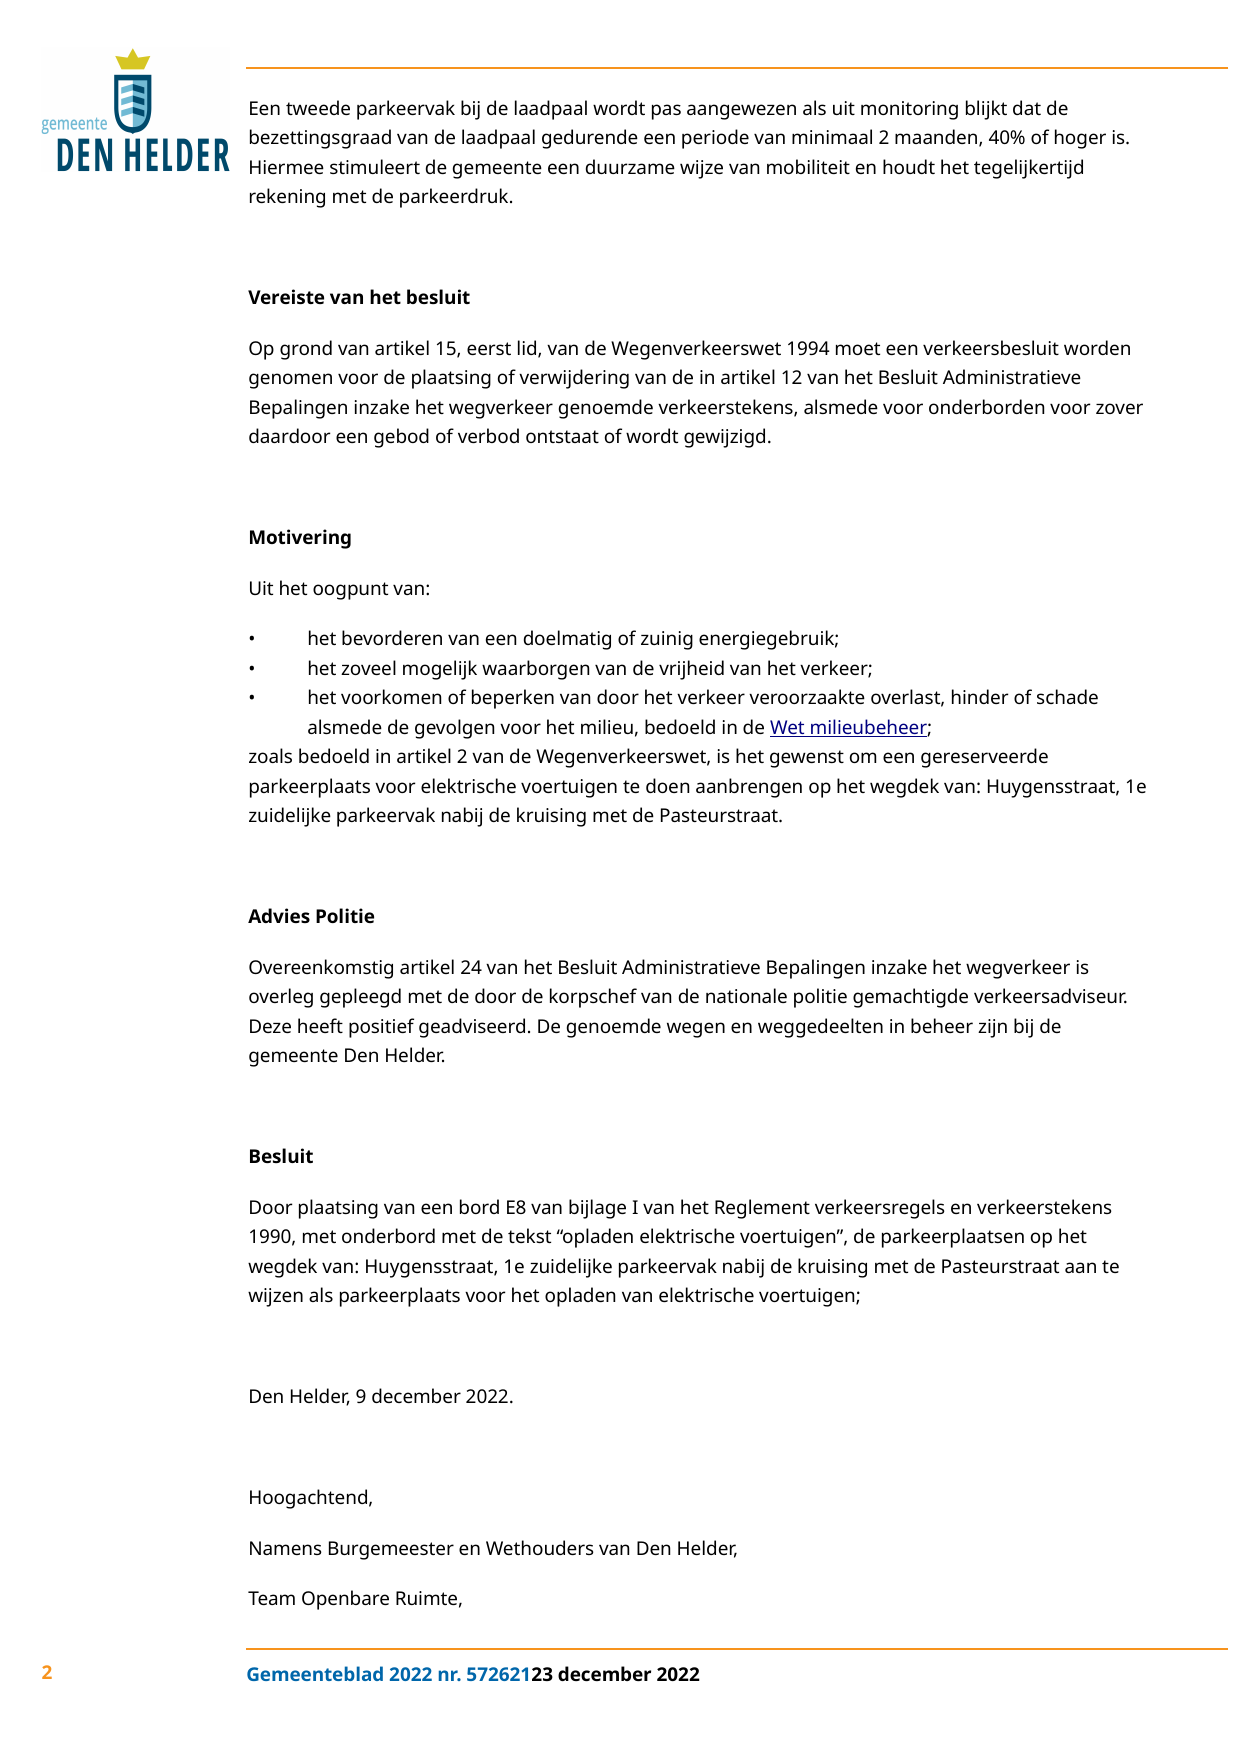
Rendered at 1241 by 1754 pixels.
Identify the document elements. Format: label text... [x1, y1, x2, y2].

list het voorkomen of beperken van door het verkeer veroorzaakte overlast, hinder of schade alsmede de gevolgen voor het milieu, bedoeld in de Wet milieubeheer; [248, 684, 1152, 740]
text Besluit [248, 1143, 1152, 1169]
list het zoveel mogelijk waarborgen van de vrijheid van het verkeer; [248, 655, 1152, 681]
text Hoogachtend, [248, 1484, 1152, 1510]
text Motivering [248, 524, 1152, 550]
text Overeenkomstig artikel 24 van het Besluit Administratieve Bepalingen inzake het wegverkeer is overleg gepleegd met de door de korpschef van de nationale politie gemachtigde verkeersadviseur. Deze heeft positief geadviseerd. De genoemde wegen en weggedeelten in beheer zijn bij de gemeente Den Helder. [248, 954, 1152, 1068]
picture [63, 144, 68, 165]
text Uit het oogpunt van: [248, 575, 1152, 601]
picture [182, 144, 187, 165]
picture [100, 154, 106, 172]
text Den Helder, 9 december 2022. [248, 1383, 1152, 1409]
text Op grond van artikel 15, eerst lid, van de Wegenverkeerswet 1994 moet een verkeersbesluit worden genomen voor de plaatsing of verwijdering van de in artikel 12 van het Besluit Administratieve Bepalingen inzake het wegverkeer genoemde verkeerstekens, alsmede voor onderborden voor zover daardoor een gebod of verbod ontstaat of wordt gewijzigd. [248, 335, 1152, 449]
text Advies Politie [248, 903, 1152, 929]
picture [130, 157, 135, 172]
text Een tweede parkeervak bij de laadpaal wordt pas aangewezen als uit monitoring blijkt dat de bezettingsgraad van de laadpaal gedurende een periode van minimaal 2 maanden, 40% of hoger is. Hiermee stimuleert de gemeente een duurzame wijze van mobiliteit en houdt het tegelijkertijd rekening met de parkeerdruk. [248, 95, 1152, 209]
text Vereiste van het besluit [248, 284, 1152, 310]
text Namens Burgemeester en Wethouders van Den Helder, [248, 1535, 1152, 1561]
text zoals bedoeld in artikel 2 van de Wegenverkeerswet, is het gewenst om een gereserveerde parkeerplaats voor elektrische voertuigen te doen aanbrengen op het wegdek van: Huygensstraat, 1e zuidelijke parkeervak nabij de kruising met de Pasteurstraat. [248, 743, 1152, 828]
list het bevorderen van een doelmatig of zuinig energiegebruik; [248, 625, 1152, 651]
picture [41, 47, 231, 172]
picture [220, 160, 224, 172]
text Team Openbare Ruimte, [248, 1585, 1152, 1611]
text Door plaatsing van een bord E8 van bijlage I van het Reglement verkeersregels en verkeerstekens 1990, met onderbord met de tekst “opladen elektrische voertuigen”, de parkeerplaatsen op het wegdek van: Huygensstraat, 1e zuidelijke parkeervak nabij de kruising met de Pasteurstraat aan te wijzen als parkeerplaats voor het opladen van elektrische voertuigen; [248, 1194, 1152, 1308]
